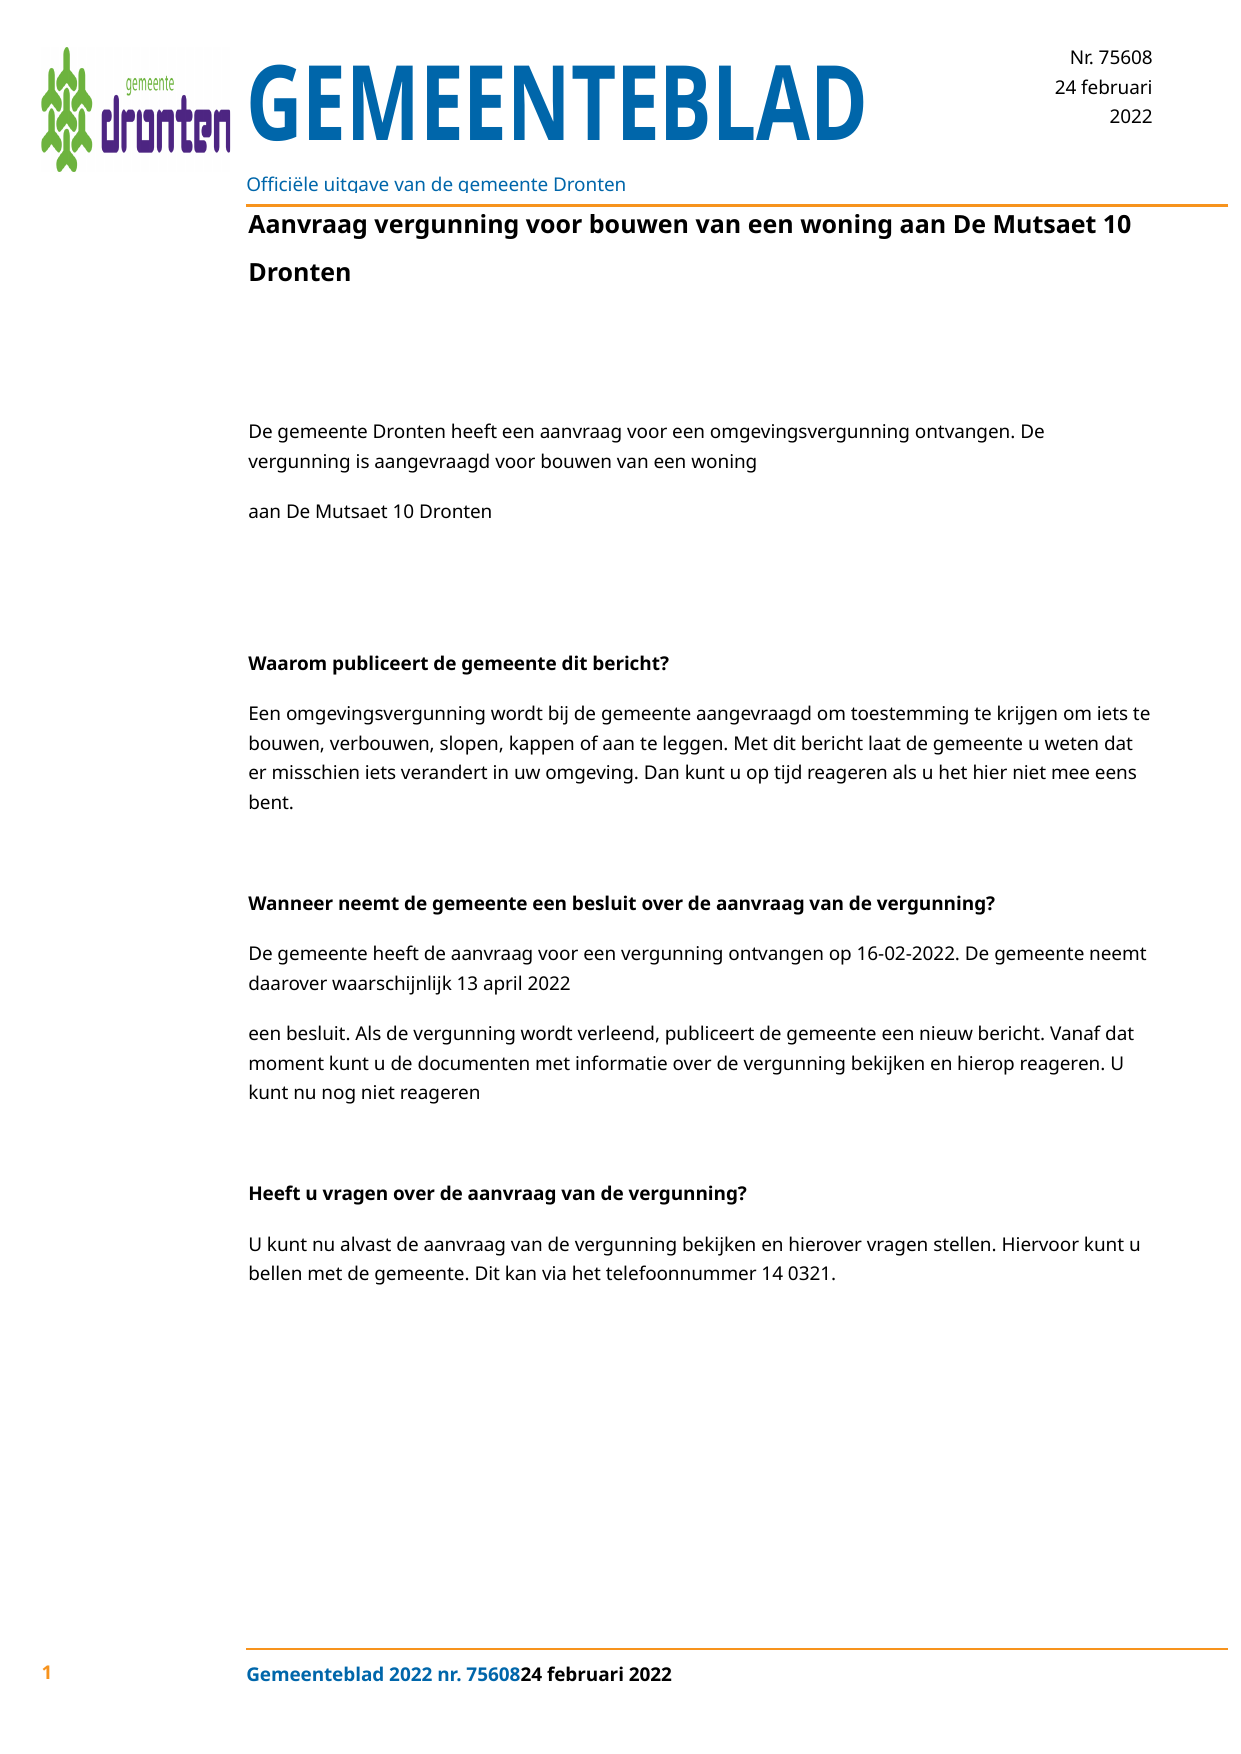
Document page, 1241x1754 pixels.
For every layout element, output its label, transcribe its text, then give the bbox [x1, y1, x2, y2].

text De gemeente Dronten heeft een aanvraag voor een omgevingsvergunning ontvangen. De vergunning is aangevraagd voor bouwen van een woning [248, 419, 1152, 474]
text De gemeente heeft de aanvraag voor een vergunning ontvangen op 16-02-2022. De gemeente neemt daarover waarschijnlijk 13 april 2022 [248, 940, 1152, 996]
text U kunt nu alvast de aanvraag van de vergunning bekijken en hierover vragen stellen. Hiervoor kunt u bellen met de gemeente. Dit kan via het telefoonnummer 14 0321. [248, 1231, 1152, 1286]
text een besluit. Als de vergunning wordt verleend, publiceert de gemeente een nieuw bericht. Vanaf dat moment kunt u de documenten met informatie over de vergunning bekijken en hierop reageren. U kunt nu nog niet reageren [248, 1020, 1152, 1105]
text Heeft u vragen over de aanvraag van de vergunning? [248, 1180, 1152, 1206]
picture [41, 47, 231, 172]
text Aanvraag vergunning voor bouwen van een woning aan De Mutsaet 10 Dronten [248, 207, 1152, 288]
text aan De Mutsaet 10 Dronten [248, 499, 1152, 524]
text Een omgevingsvergunning wordt bij de gemeente aangevraagd om toestemming te krijgen om iets te bouwen, verbouwen, slopen, kappen of aan te leggen. Met dit bericht laat de gemeente u weten dat er misschien iets verandert in uw omgeving. Dan kunt u op tijd reageren als u het hier niet mee eens bent. [248, 700, 1152, 815]
text Waarom publiceert de gemeente dit bericht? [248, 650, 1152, 676]
text Wanneer neemt de gemeente een besluit over de aanvraag van de vergunning? [248, 890, 1152, 916]
